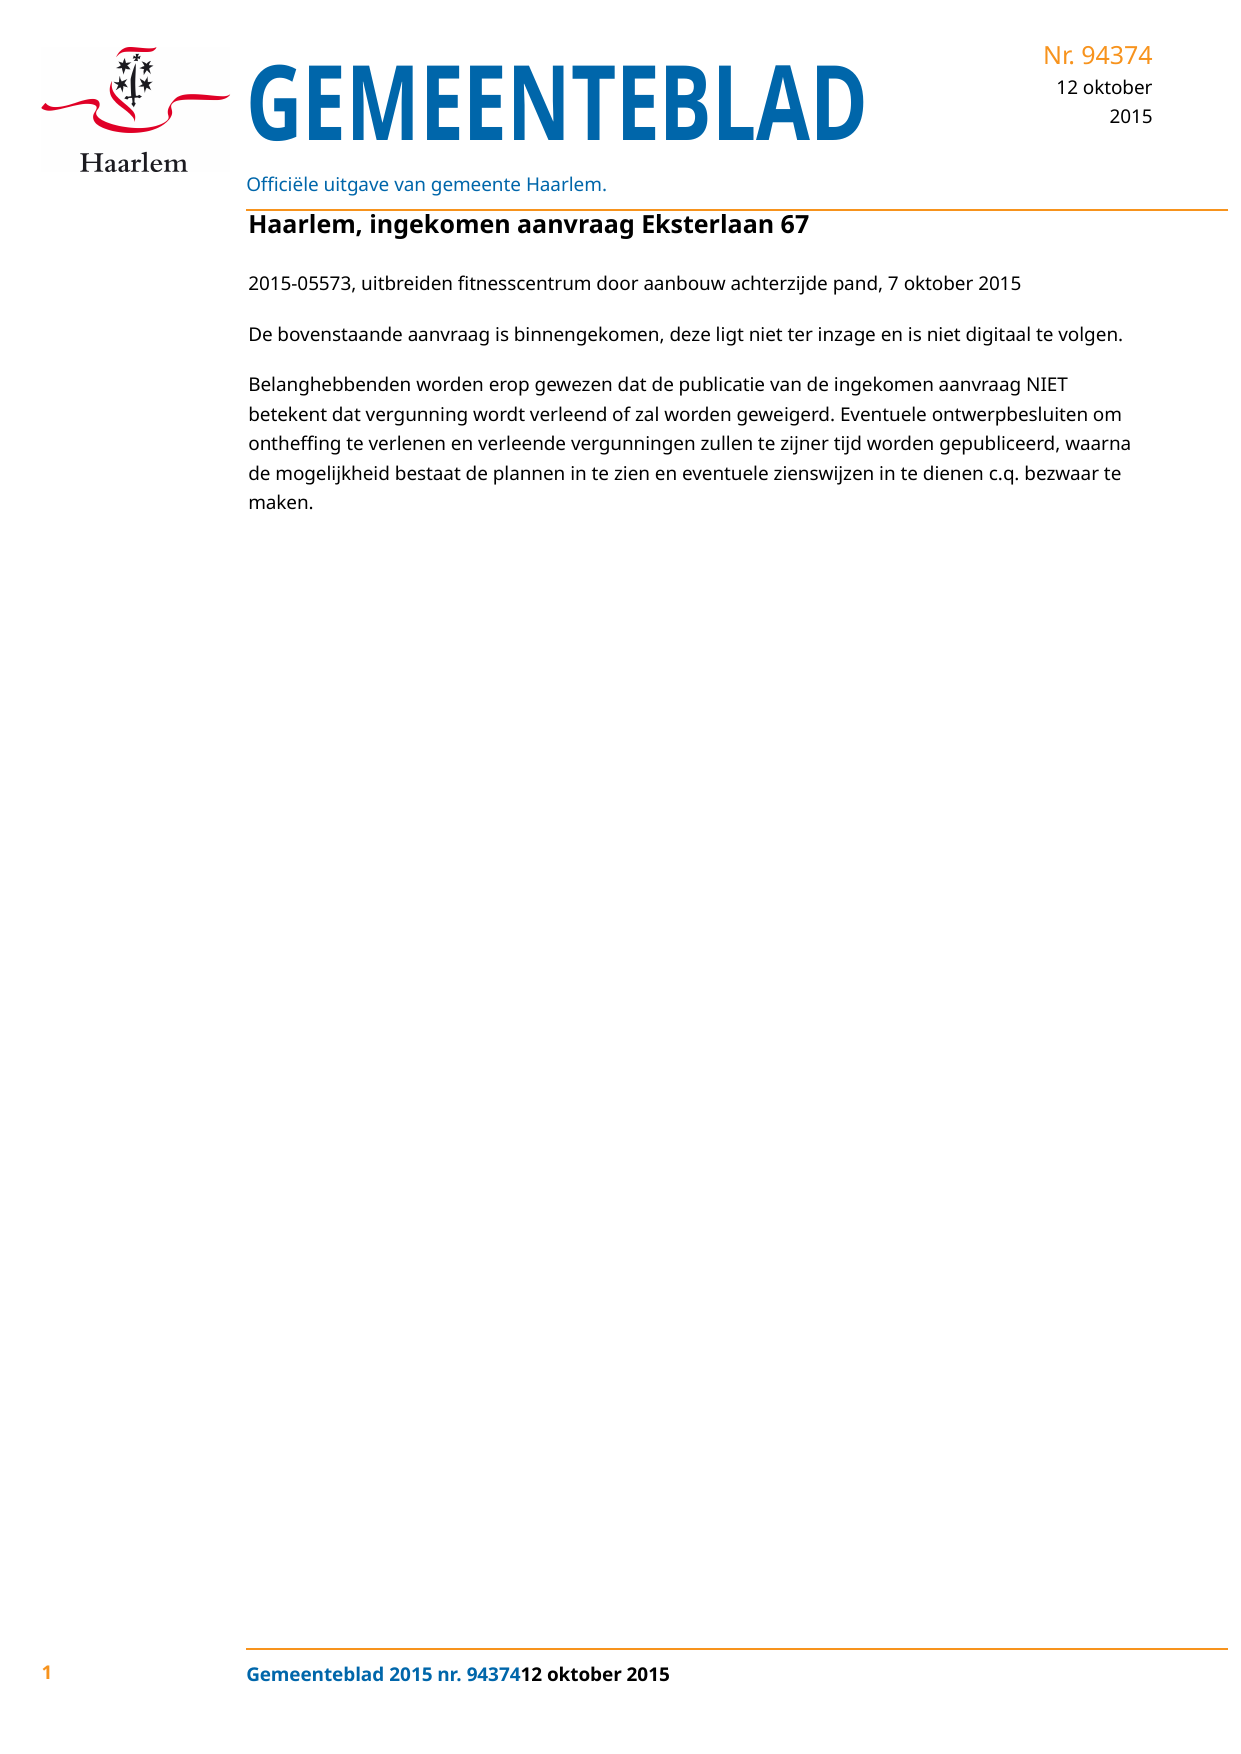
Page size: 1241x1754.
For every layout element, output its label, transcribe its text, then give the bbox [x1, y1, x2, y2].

text De bovenstaande aanvraag is binnengekomen, deze ligt niet ter inzage en is niet digitaal te volgen. [248, 321, 1152, 346]
text 2015-05573, uitbreiden fitnesscentrum door aanbouw achterzijde pand, 7 oktober 2015 [248, 270, 1152, 296]
text Haarlem, ingekomen aanvraag Eksterlaan 67 [248, 211, 1152, 241]
picture [41, 47, 231, 172]
text Belanghebbenden worden erop gewezen dat de publicatie van de ingekomen aanvraag NIET betekent dat vergunning wordt verleend of zal worden geweigerd. Eventuele ontwerpbesluiten om ontheffing te verlenen en verleende vergunningen zullen te zijner tijd worden gepubliceerd, waarna de mogelijkheid bestaat de plannen in te zien en eventuele zienswijzen in te dienen c.q. bezwaar te maken. [248, 371, 1152, 515]
